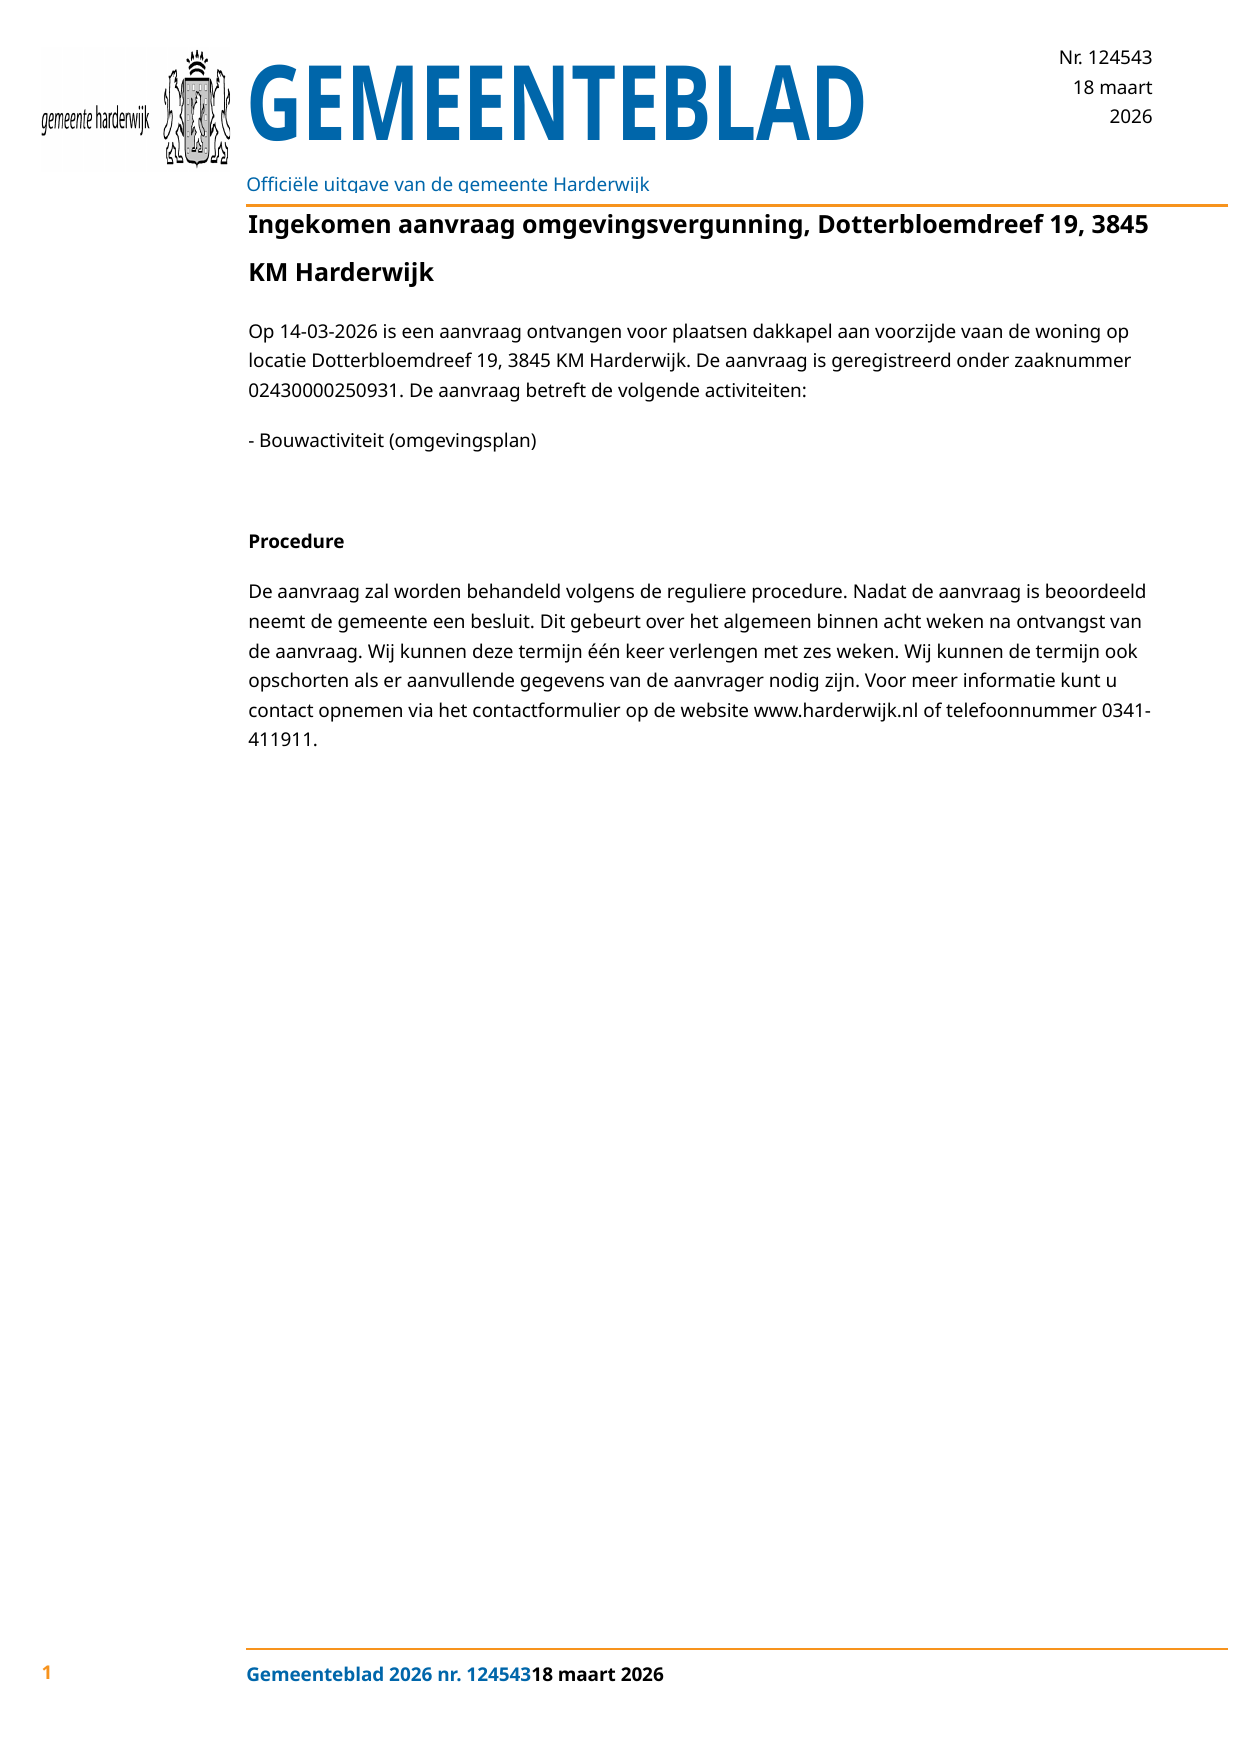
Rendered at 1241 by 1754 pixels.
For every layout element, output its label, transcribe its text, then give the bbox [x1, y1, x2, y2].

text Procedure [248, 528, 1152, 554]
text - Bouwactiviteit (omgevingsplan) [248, 427, 1152, 453]
text De aanvraag zal worden behandeld volgens de reguliere procedure. Nadat de aanvraag is beoordeeld neemt de gemeente een besluit. Dit gebeurt over het algemeen binnen acht weken na ontvangst van de aanvraag. Wij kunnen deze termijn één keer verlengen met zes weken. Wij kunnen de termijn ook opschorten als er aanvullende gegevens van de aanvrager nodig zijn. Voor meer informatie kunt u contact opnemen via het contactformulier op de website www.harderwijk.nl of telefoonnummer 0341-411911. [248, 579, 1152, 752]
text Op 14-03-2026 is een aanvraag ontvangen voor plaatsen dakkapel aan voorzijde vaan de woning op locatie Dotterbloemdreef 19, 3845 KM Harderwijk. De aanvraag is geregistreerd onder zaaknummer 02430000250931. De aanvraag betreft de volgende activiteiten: [248, 318, 1152, 403]
text Ingekomen aanvraag omgevingsvergunning, Dotterbloemdreef 19, 3845 KM Harderwijk [248, 207, 1152, 288]
picture [41, 47, 231, 172]
